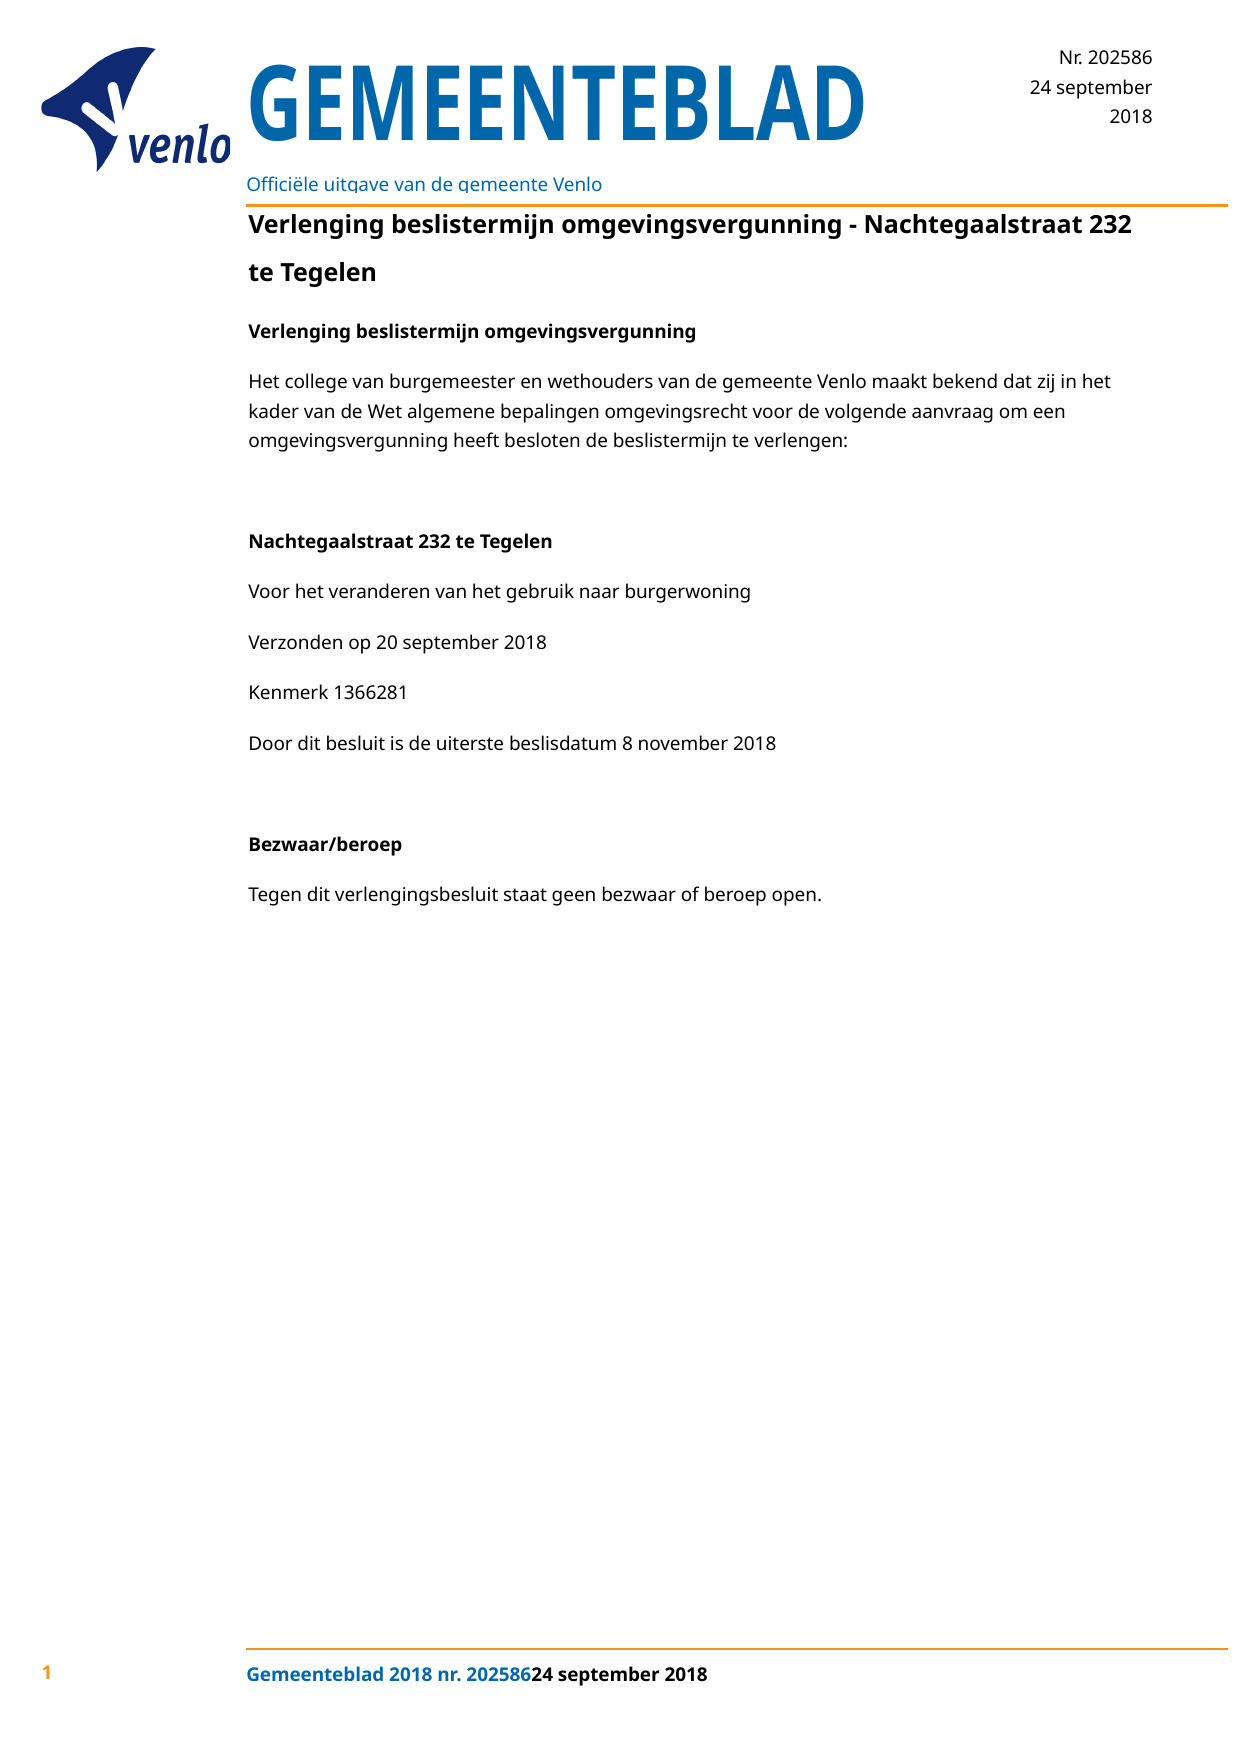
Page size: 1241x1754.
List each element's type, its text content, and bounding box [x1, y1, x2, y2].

text Bezwaar/beroep [248, 831, 1152, 857]
text Kenmerk 1366281 [248, 679, 1152, 705]
text Tegen dit verlengingsbesluit staat geen bezwaar of beroep open. [248, 881, 1152, 907]
text Nachtegaalstraat 232 te Tegelen [248, 528, 1152, 554]
picture [41, 47, 231, 172]
text Het college van burgemeester en wethouders van de gemeente Venlo maakt bekend dat zij in het kader van de Wet algemene bepalingen omgevingsrecht voor de volgende aanvraag om een omgevingsvergunning heeft besloten de beslistermijn te verlengen: [248, 368, 1152, 453]
text Verlenging beslistermijn omgevingsvergunning [248, 318, 1152, 344]
text Verlenging beslistermijn omgevingsvergunning - Nachtegaalstraat 232 te Tegelen [248, 207, 1152, 288]
text Verzonden op 20 september 2018 [248, 629, 1152, 655]
text Door dit besluit is de uiterste beslisdatum 8 november 2018 [248, 730, 1152, 756]
text Voor het veranderen van het gebruik naar burgerwoning [248, 579, 1152, 604]
